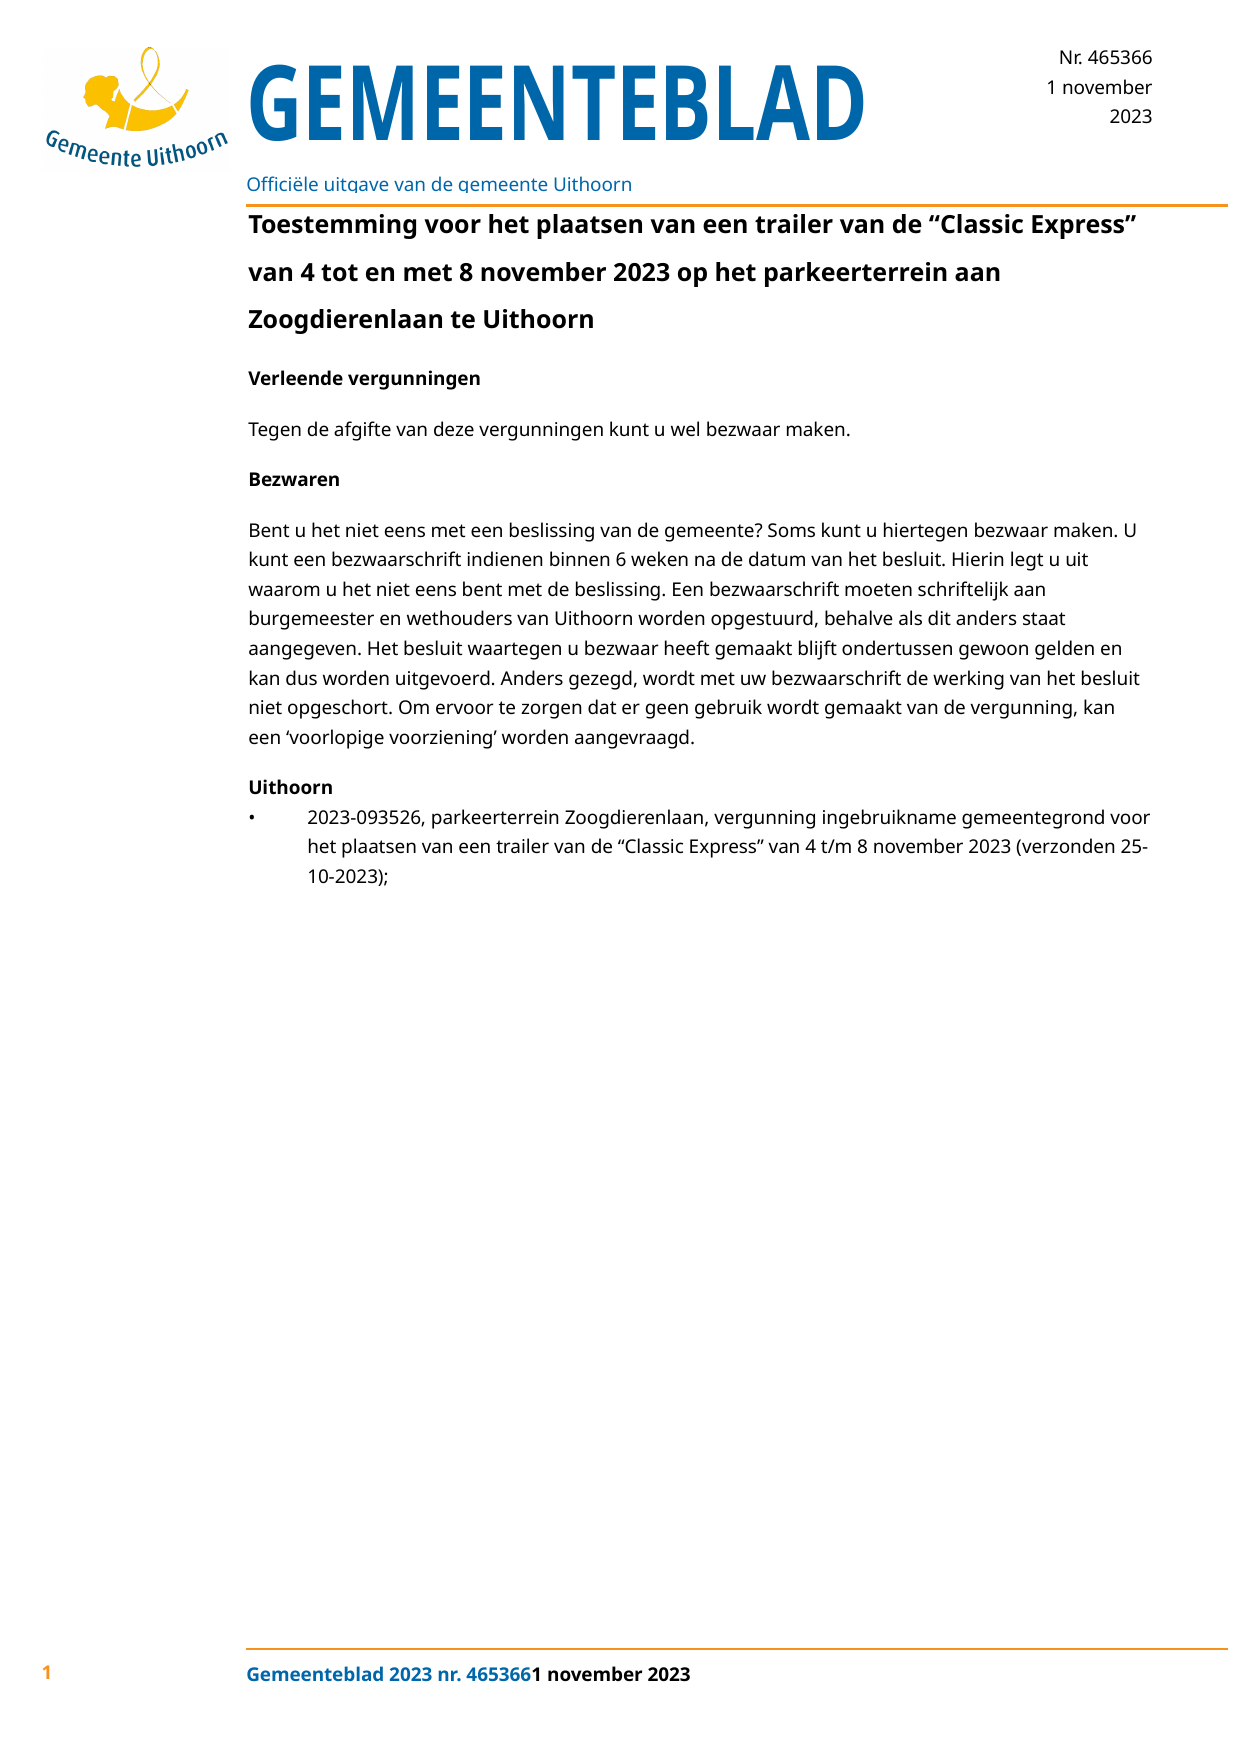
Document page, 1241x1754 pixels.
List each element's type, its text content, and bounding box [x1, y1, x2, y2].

text Toestemming voor het plaatsen van een trailer van de “Classic Express” van 4 tot en met 8 november 2023 op het parkeerterrein aan Zoogdierenlaan te Uithoorn [248, 207, 1152, 336]
text Tegen de afgifte van deze vergunningen kunt u wel bezwaar maken. [248, 416, 1152, 442]
text Bezwaren [248, 466, 1152, 492]
picture [41, 47, 231, 172]
text Bent u het niet eens met een beslissing van de gemeente? Soms kunt u hiertegen bezwaar maken. U kunt een bezwaarschrift indienen binnen 6 weken na de datum van het besluit. Hierin legt u uit waarom u het niet eens bent met de beslissing. Een bezwaarschrift moeten schriftelijk aan burgemeester en wethouders van Uithoorn worden opgestuurd, behalve als dit anders staat aangegeven. Het besluit waartegen u bezwaar heeft gemaakt blijft ondertussen gewoon gelden en kan dus worden uitgevoerd. Anders gezegd, wordt met uw bezwaarschrift de werking van het besluit niet opgeschort. Om ervoor te zorgen dat er geen gebruik wordt gemaakt van de vergunning, kan een ‘voorlopige voorziening’ worden aangevraagd. [248, 517, 1152, 749]
text Uithoorn [248, 774, 1152, 800]
text Verleende vergunningen [248, 366, 1152, 391]
list 2023-093526, parkeerterrein Zoogdierenlaan, vergunning ingebruikname gemeentegrond voor het plaatsen van een trailer van de “Classic Express” van 4 t/m 8 november 2023 (verzonden 25-10-2023); [248, 804, 1152, 889]
